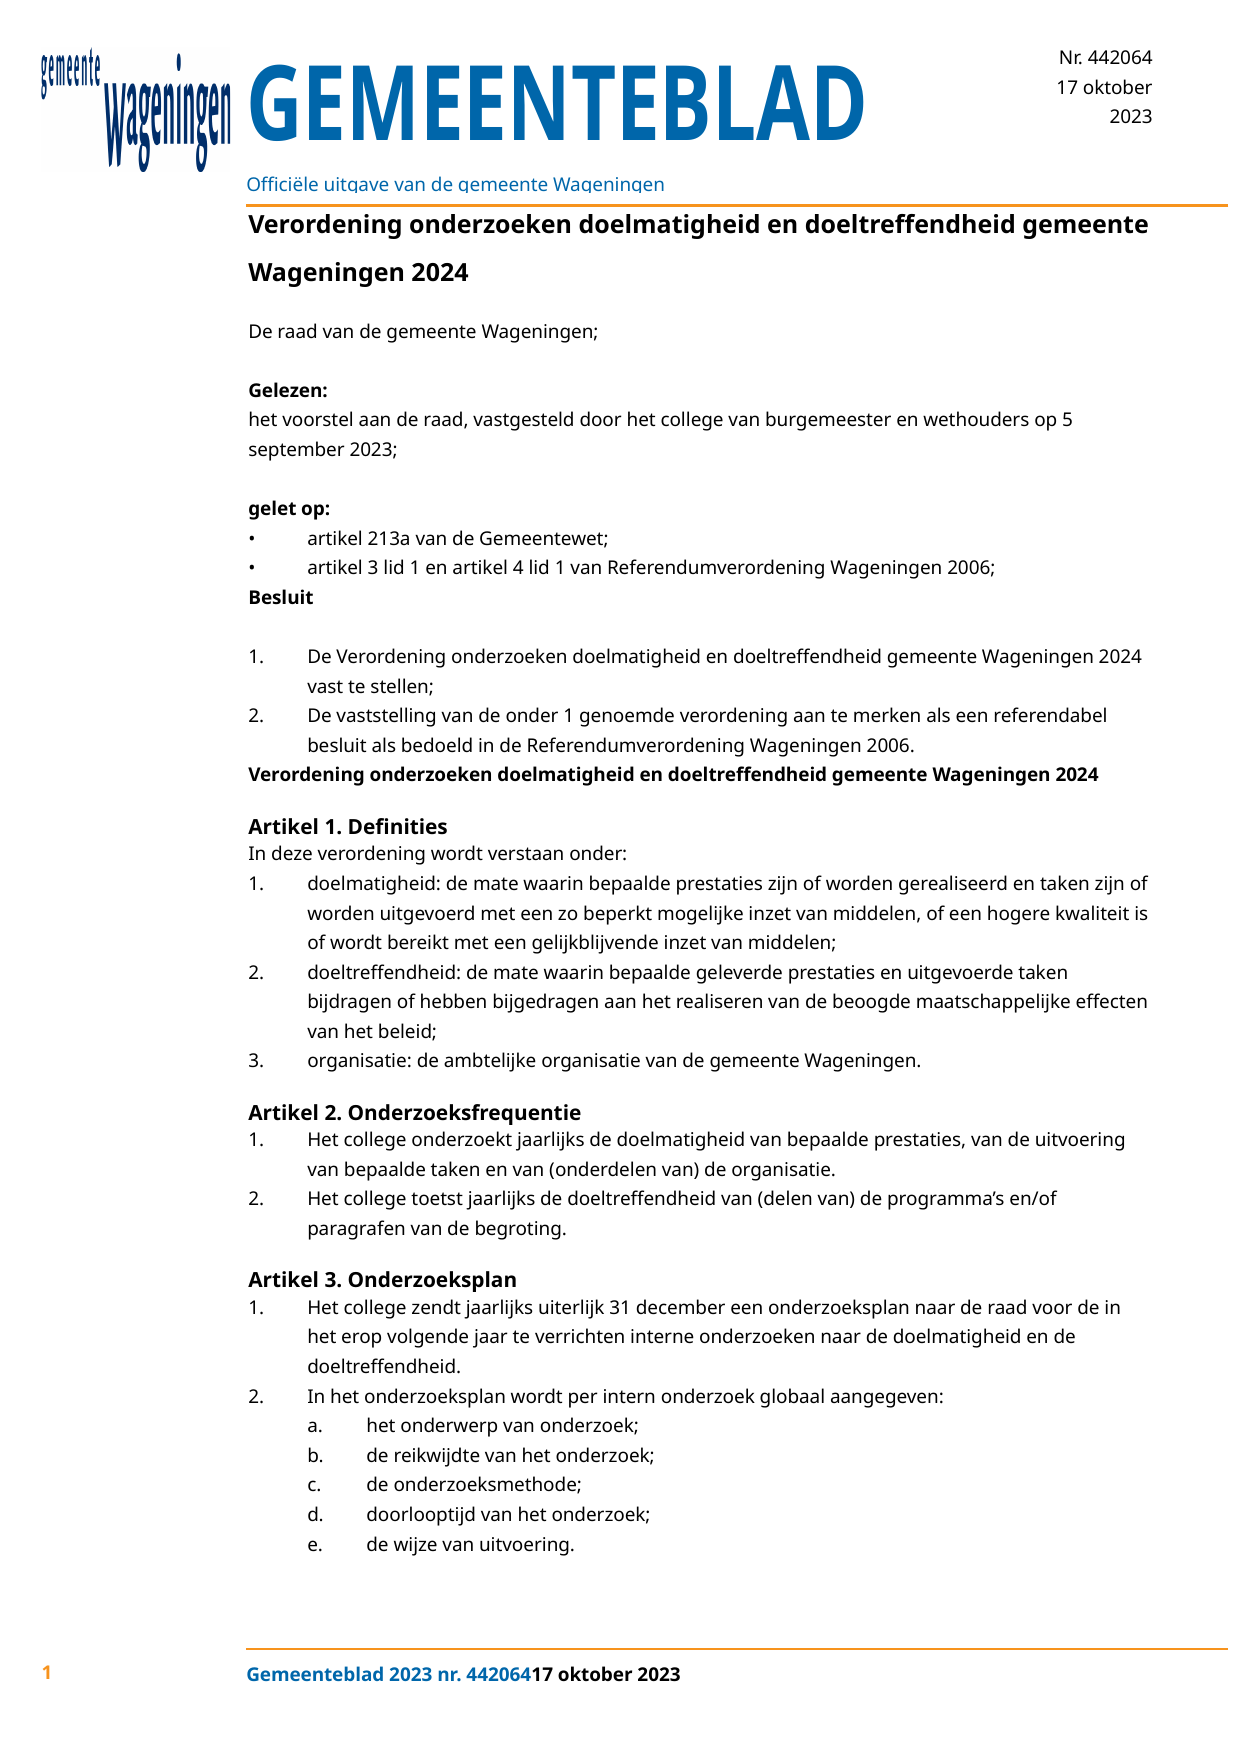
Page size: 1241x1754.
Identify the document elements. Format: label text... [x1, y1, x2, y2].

list Het college onderzoekt jaarlijks de doelmatigheid van bepaalde prestaties, van de uitvoering van bepaalde taken en van (onderdelen van) de organisatie. [248, 1126, 1152, 1182]
text gelet op: [248, 495, 1152, 521]
list artikel 213a van de Gemeentewet; [248, 525, 1152, 551]
text Verordening onderzoeken doelmatigheid en doeltreffendheid gemeente Wageningen 2024 [248, 762, 1152, 787]
text Artikel 2. Onderzoeksfrequentie [248, 1098, 1152, 1126]
list doeltreffendheid: de mate waarin bepaalde geleverde prestaties en uitgevoerde taken bijdragen of hebben bijgedragen aan het realiseren van de beoogde maatschappelijke effecten van het beleid; [248, 959, 1152, 1044]
list doorlooptijd van het onderzoek; [307, 1501, 1152, 1527]
list artikel 3 lid 1 en artikel 4 lid 1 van Referendumverordening Wageningen 2006; [248, 554, 1152, 580]
list Het college zendt jaarlijks uiterlijk 31 december een onderzoeksplan naar de raad voor de in het erop volgende jaar te verrichten interne onderzoeken naar de doelmatigheid en de doeltreffendheid. [248, 1294, 1152, 1379]
text Artikel 3. Onderzoeksplan [248, 1266, 1152, 1294]
list het onderwerp van onderzoek; [307, 1412, 1152, 1438]
list Het college toetst jaarlijks de doeltreffendheid van (delen van) de programma’s en/of paragrafen van de begroting. [248, 1186, 1152, 1241]
list In het onderzoeksplan wordt per intern onderzoek globaal aangegeven: [248, 1383, 1152, 1408]
list de onderzoeksmethode; [307, 1472, 1152, 1497]
list de reikwijdte van het onderzoek; [307, 1442, 1152, 1468]
list de wijze van uitvoering. [307, 1531, 1152, 1556]
text Verordening onderzoeken doelmatigheid en doeltreffendheid gemeente Wageningen 2024 [248, 207, 1152, 288]
text Artikel 1. Definities [248, 812, 1152, 841]
list De vaststelling van de onder 1 genoemde verordening aan te merken als een referendabel besluit als bedoeld in de Referendumverordening Wageningen 2006. [248, 702, 1152, 758]
text Besluit [248, 584, 1152, 610]
picture [41, 47, 231, 172]
list De Verordening onderzoeken doelmatigheid en doeltreffendheid gemeente Wageningen 2024 vast te stellen; [248, 643, 1152, 699]
text In deze verordening wordt verstaan onder: [248, 841, 1152, 866]
text De raad van de gemeente Wageningen; [248, 318, 1152, 344]
list organisatie: de ambtelijke organisatie van de gemeente Wageningen. [248, 1048, 1152, 1073]
text het voorstel aan de raad, vastgesteld door het college van burgemeester en wethouders op 5 september 2023; [248, 407, 1152, 462]
list doelmatigheid: de mate waarin bepaalde prestaties zijn of worden gerealiseerd en taken zijn of worden uitgevoerd met een zo beperkt mogelijke inzet van middelen, of een hogere kwaliteit is of wordt bereikt met een gelijkblijvende inzet van middelen; [248, 870, 1152, 955]
text Gelezen: [248, 377, 1152, 403]
